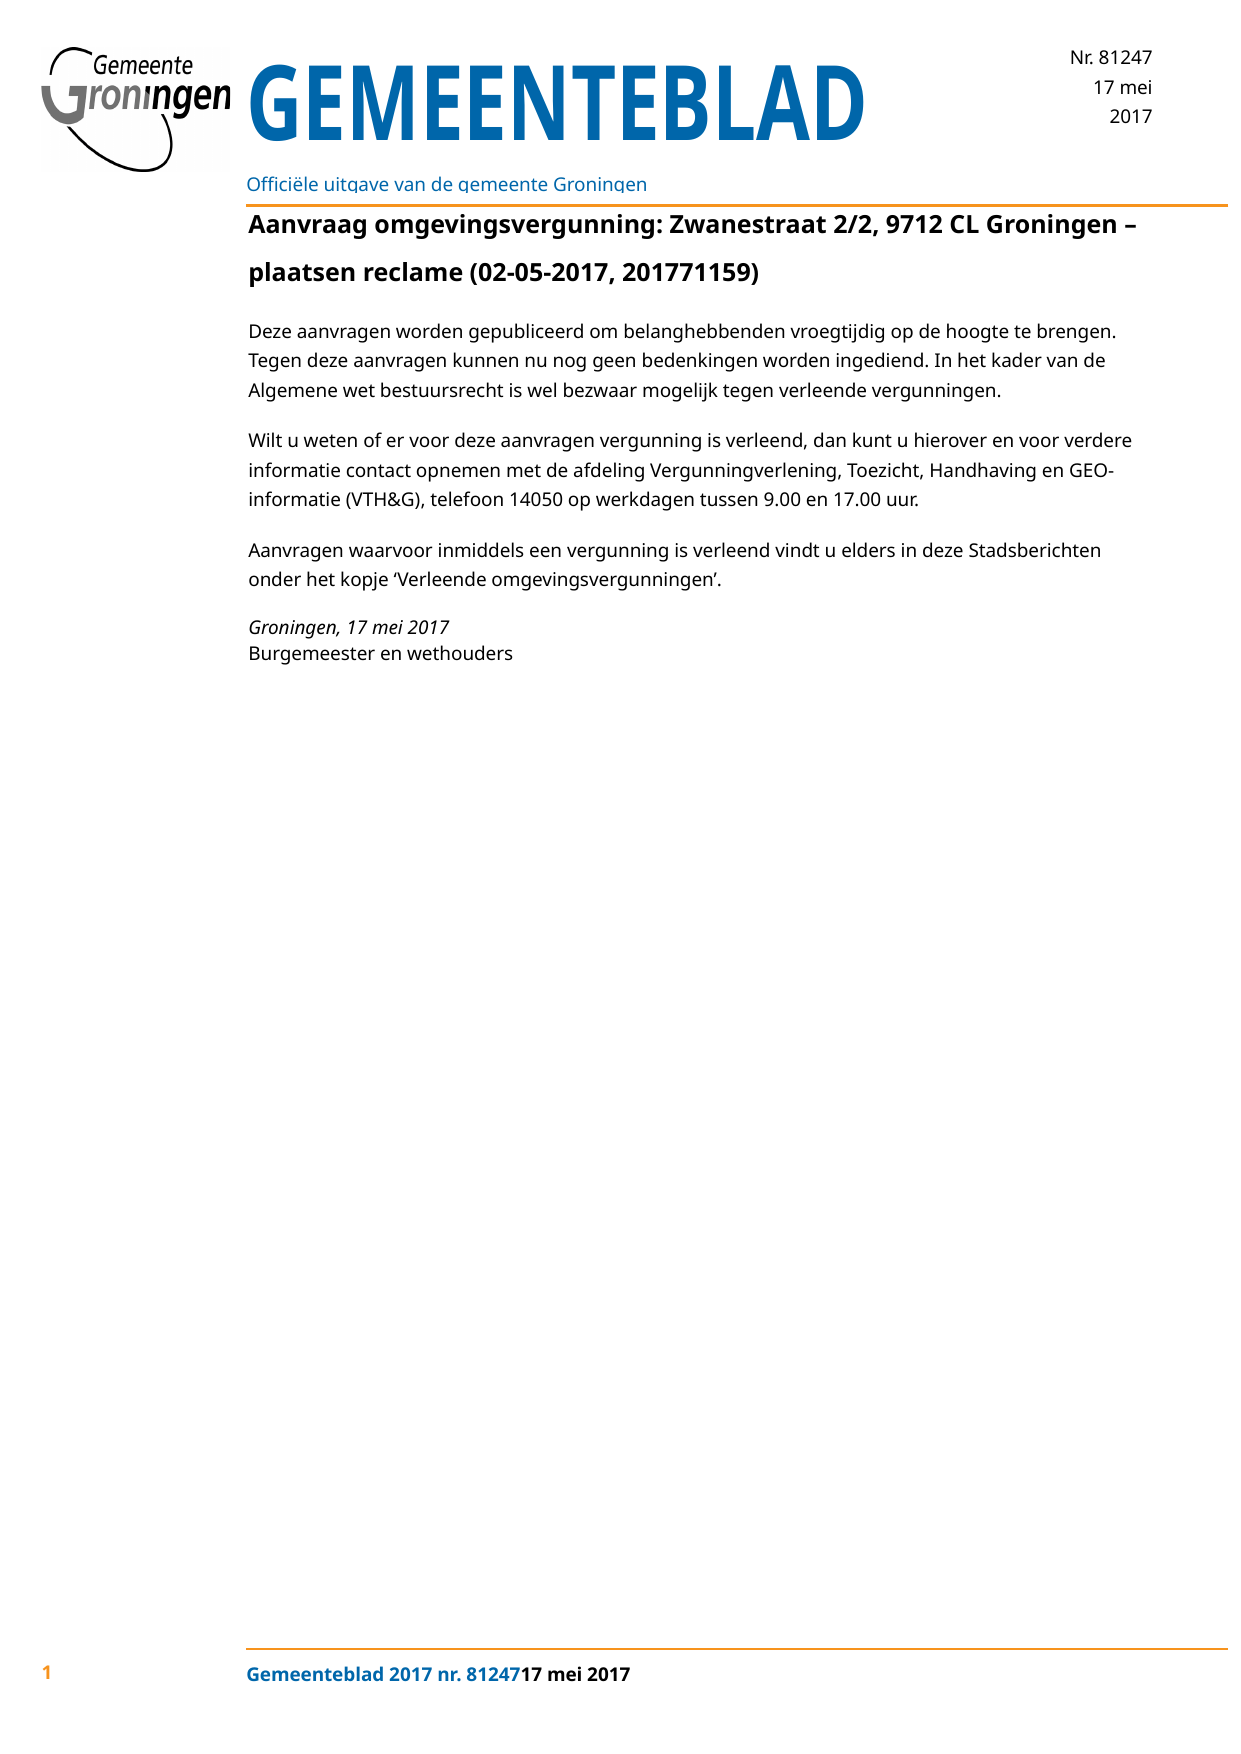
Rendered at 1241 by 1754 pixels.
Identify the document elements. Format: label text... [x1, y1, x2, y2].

text Aanvragen waarvoor inmiddels een vergunning is verleend vindt u elders in deze Stadsberichten onder het kopje ‘Verleende omgevingsvergunningen’. [248, 537, 1152, 592]
picture [41, 47, 231, 172]
text Wilt u weten of er voor deze aanvragen vergunning is verleend, dan kunt u hierover en voor verdere informatie contact opnemen met de afdeling Vergunningverlening, Toezicht, Handhaving en GEO-informatie (VTH&G), telefoon 14050 op werkdagen tussen 9.00 en 17.00 uur. [248, 427, 1152, 512]
text Groningen, 17 mei 2017 [248, 614, 1152, 640]
text Burgemeester en wethouders [248, 640, 1152, 666]
text Deze aanvragen worden gepubliceerd om belanghebbenden vroegtijdig op de hoogte te brengen. Tegen deze aanvragen kunnen nu nog geen bedenkingen worden ingediend. In het kader van de Algemene wet bestuursrecht is wel bezwaar mogelijk tegen verleende vergunningen. [248, 318, 1152, 403]
text Aanvraag omgevingsvergunning: Zwanestraat 2/2, 9712 CL Groningen – plaatsen reclame (02-05-2017, 201771159) [248, 207, 1152, 288]
